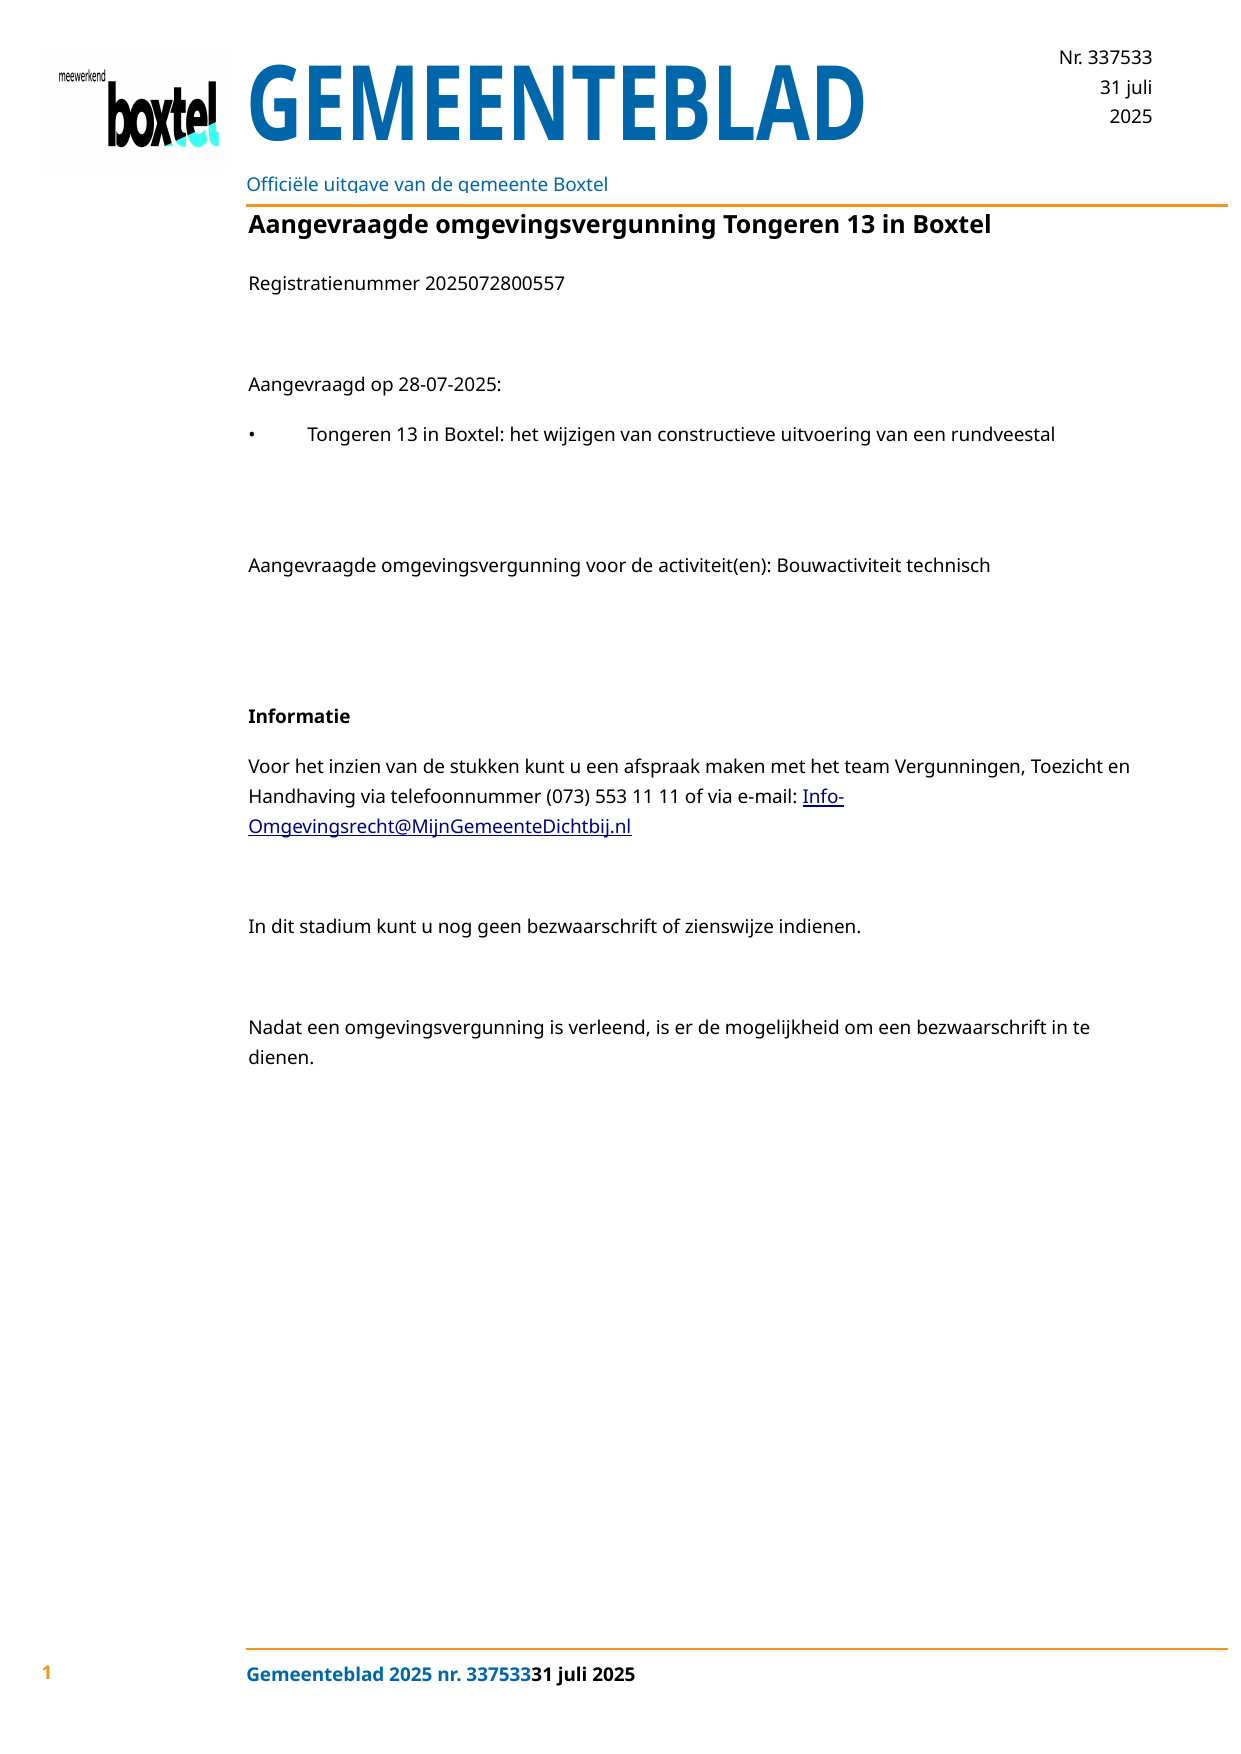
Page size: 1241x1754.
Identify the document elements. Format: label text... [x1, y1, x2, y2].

text Aangevraagde omgevingsvergunning voor de activiteit(en): Bouwactiviteit technisch [248, 552, 1152, 578]
text Aangevraagd op 28-07-2025: [248, 371, 1152, 397]
picture [41, 47, 231, 172]
text In dit stadium kunt u nog geen bezwaarschrift of zienswijze indienen. [248, 914, 1152, 939]
text Registratienummer 2025072800557 [248, 270, 1152, 296]
text Informatie [248, 703, 1152, 729]
text Voor het inzien van de stukken kunt u een afspraak maken met het team Vergunningen, Toezicht en Handhaving via telefoonnummer (073) 553 11 11 of via e-mail: Info-Omgevingsrecht@MijnGemeenteDichtbij.nl [248, 754, 1152, 838]
text Nadat een omgevingsvergunning is verleend, is er de mogelijkheid om een bezwaarschrift in te dienen. [248, 1014, 1152, 1070]
list Tongeren 13 in Boxtel: het wijzigen van constructieve uitvoering van een rundveestal [248, 422, 1152, 447]
text Aangevraagde omgevingsvergunning Tongeren 13 in Boxtel [248, 207, 1152, 241]
